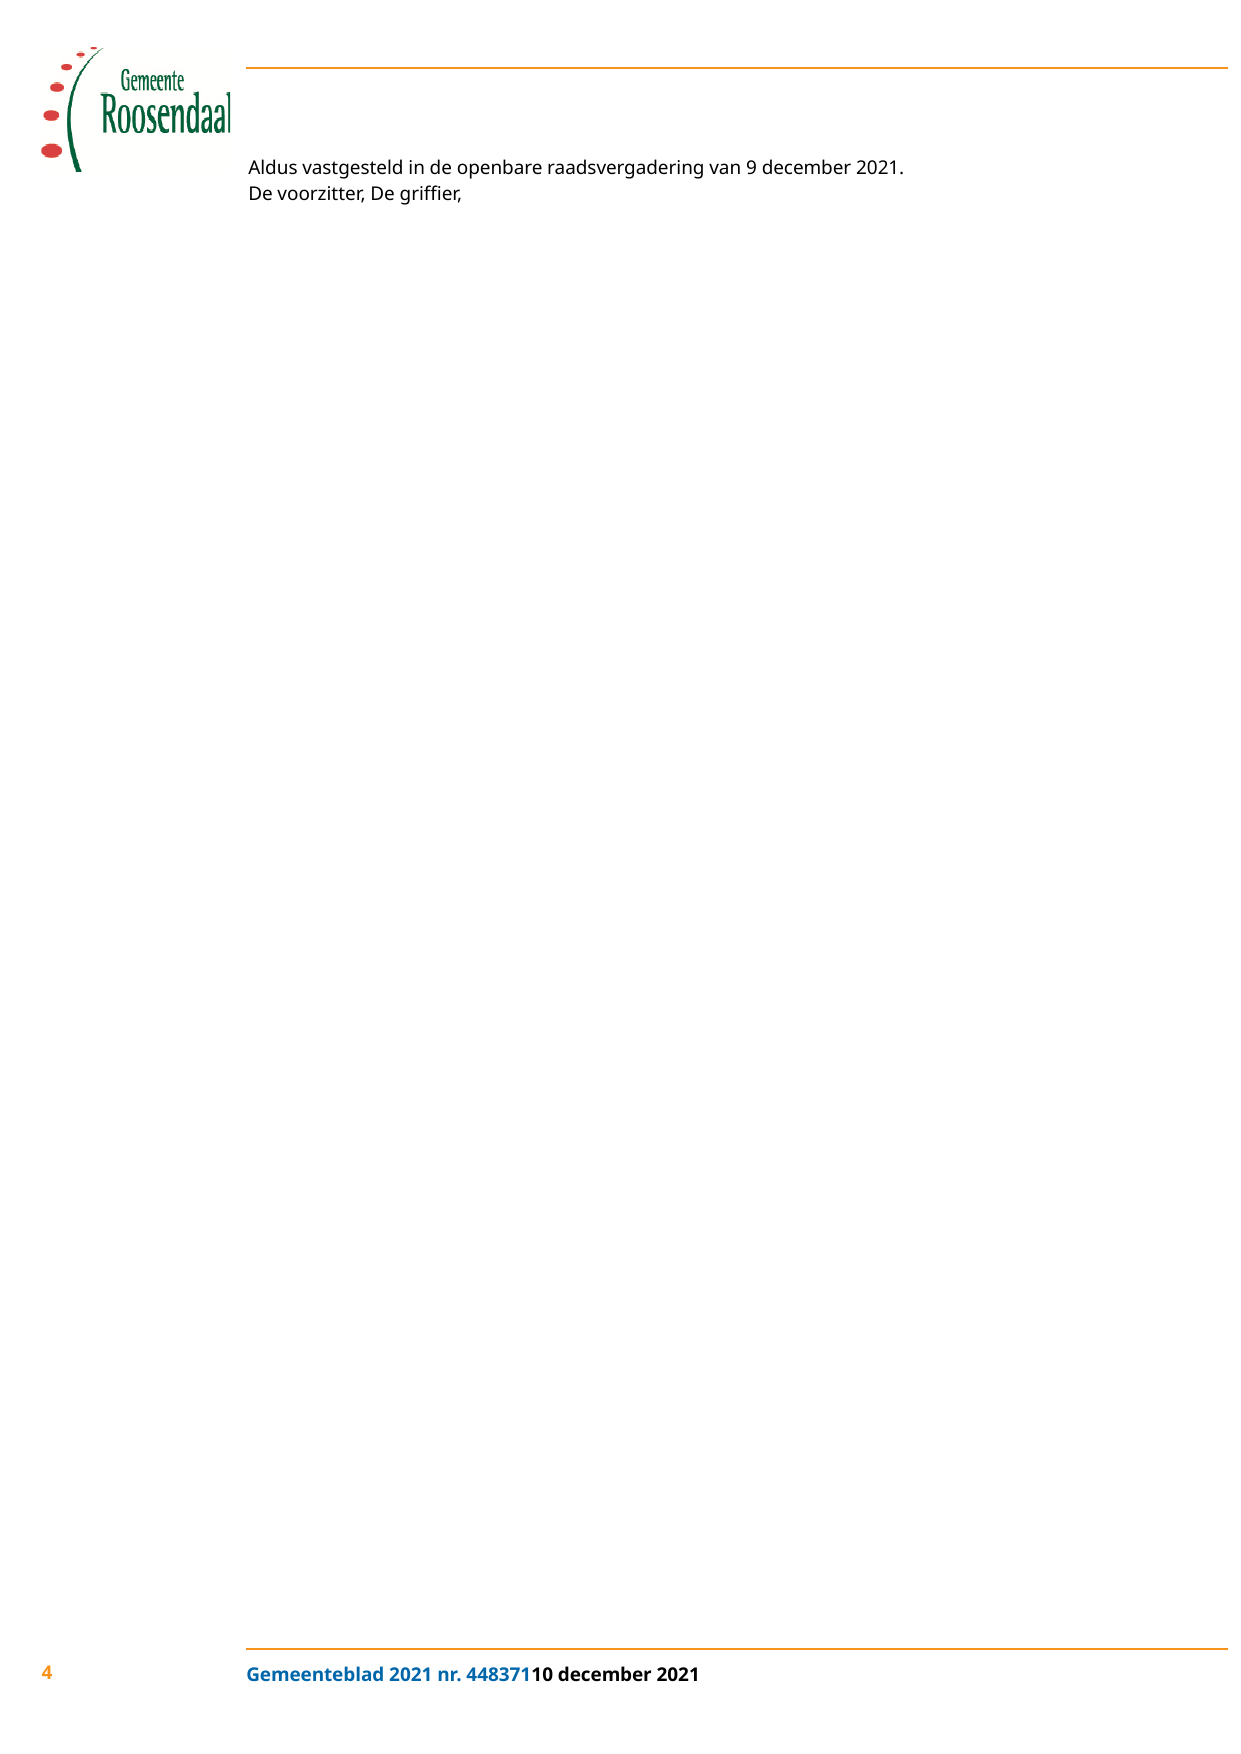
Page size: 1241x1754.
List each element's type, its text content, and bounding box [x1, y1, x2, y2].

picture [41, 47, 231, 172]
text Aldus vastgesteld in de openbare raadsvergadering van 9 december 2021. [248, 154, 1152, 180]
text De voorzitter, De griffier, [248, 180, 1152, 205]
